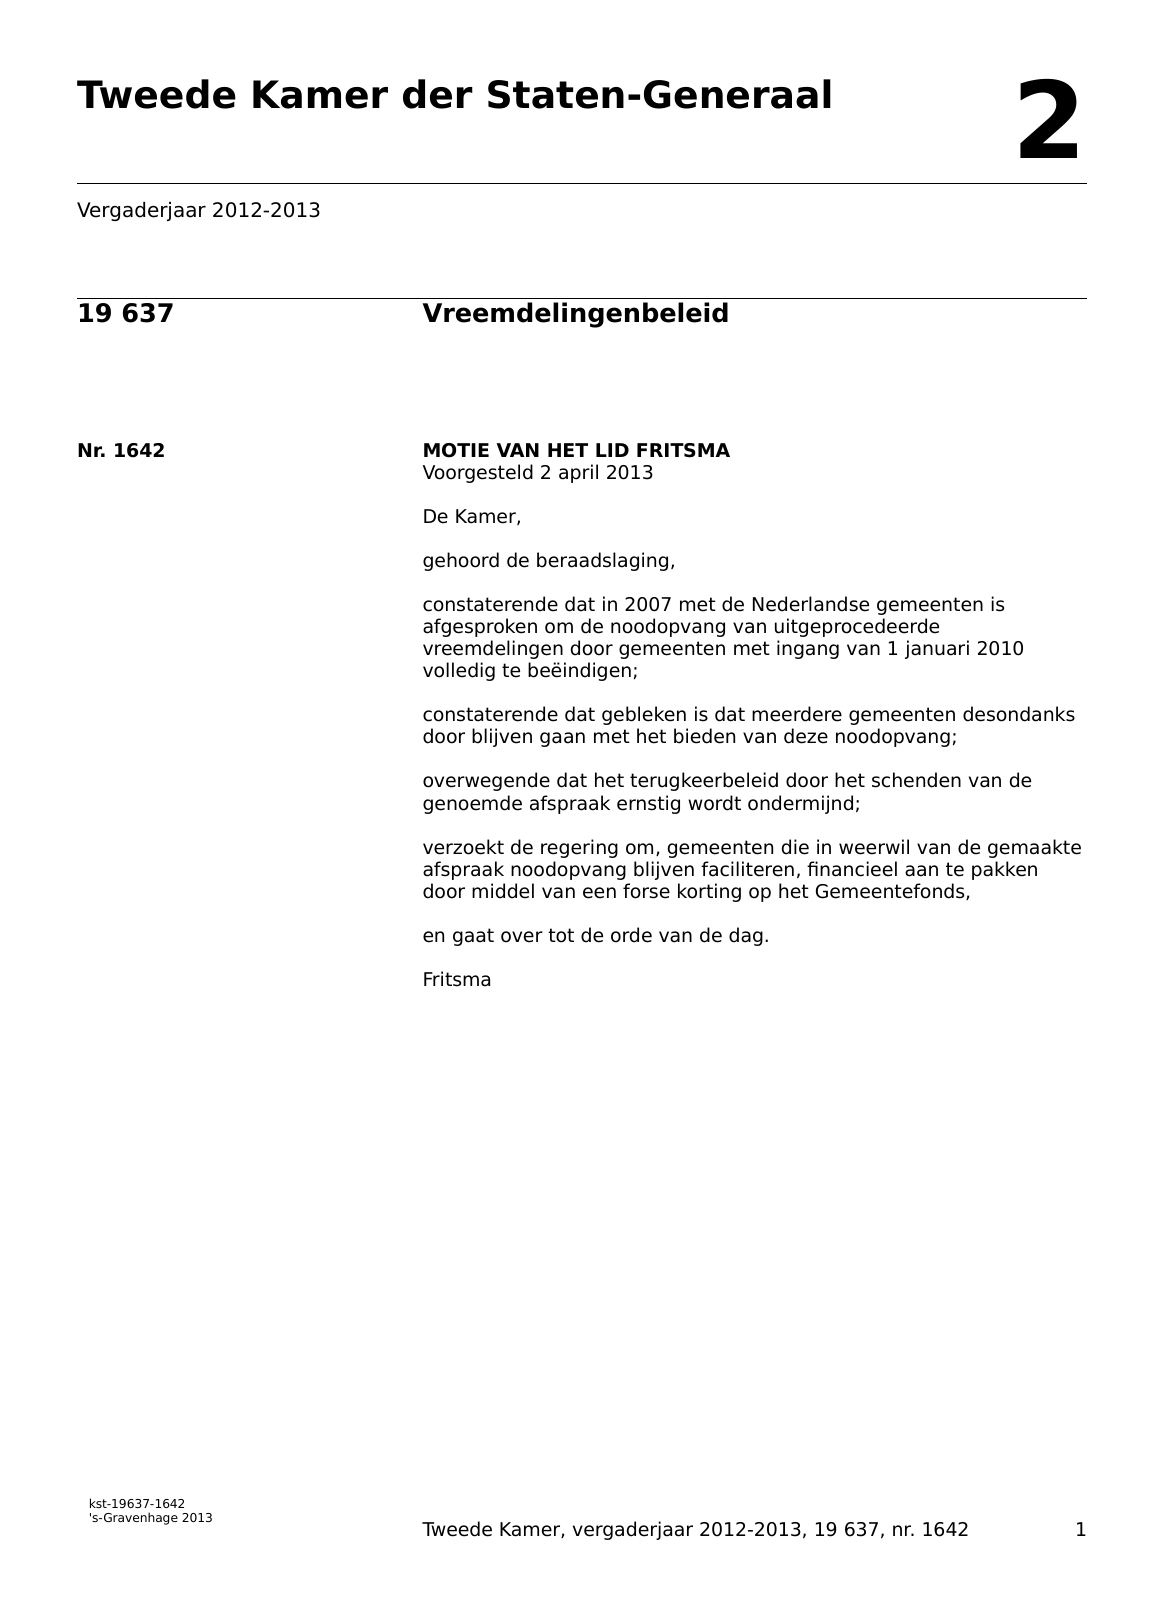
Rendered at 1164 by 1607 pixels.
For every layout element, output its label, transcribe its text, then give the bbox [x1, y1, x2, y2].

text verzoekt de regering om, gemeenten die in weerwil van de gemaakte afspraak noodopvang blijven faciliteren, financieel aan te pakken door middel van een forse korting op het Gemeentefonds, [422, 837, 1087, 902]
text en gaat over tot de orde van de dag. [422, 925, 1087, 947]
text 's-Gravenhage 2013 [88, 1511, 323, 1525]
text De Kamer, [422, 506, 1087, 528]
text Fritsma [422, 969, 1087, 991]
subtitle Nr. 1642 MOTIE VAN HET LID FRITSMA [77, 440, 1087, 462]
table_header 2 [886, 59, 1087, 183]
table_header Tweede Kamer der Staten-Generaal [77, 59, 886, 183]
text constaterende dat gebleken is dat meerdere gemeenten desondanks door blijven gaan met het bieden van deze noodopvang; [422, 704, 1087, 748]
text gehoord de beraadslaging, [422, 550, 1087, 572]
subtitle 19 637 Vreemdelingenbeleid [77, 299, 1087, 329]
text Voorgesteld 2 april 2013 [422, 462, 1087, 484]
table_cell Vergaderjaar 2012-2013 [77, 184, 1087, 298]
text overwegende dat het terugkeerbeleid door het schenden van de genoemde afspraak ernstig wordt ondermijnd; [422, 770, 1087, 814]
text constaterende dat in 2007 met de Nederlandse gemeenten is afgesproken om de noodopvang van uitgeprocedeerde vreemdelingen door gemeenten met ingang van 1 januari 2010 volledig te beëindigen; [422, 594, 1087, 682]
text kst-19637-1642 [88, 1497, 323, 1511]
